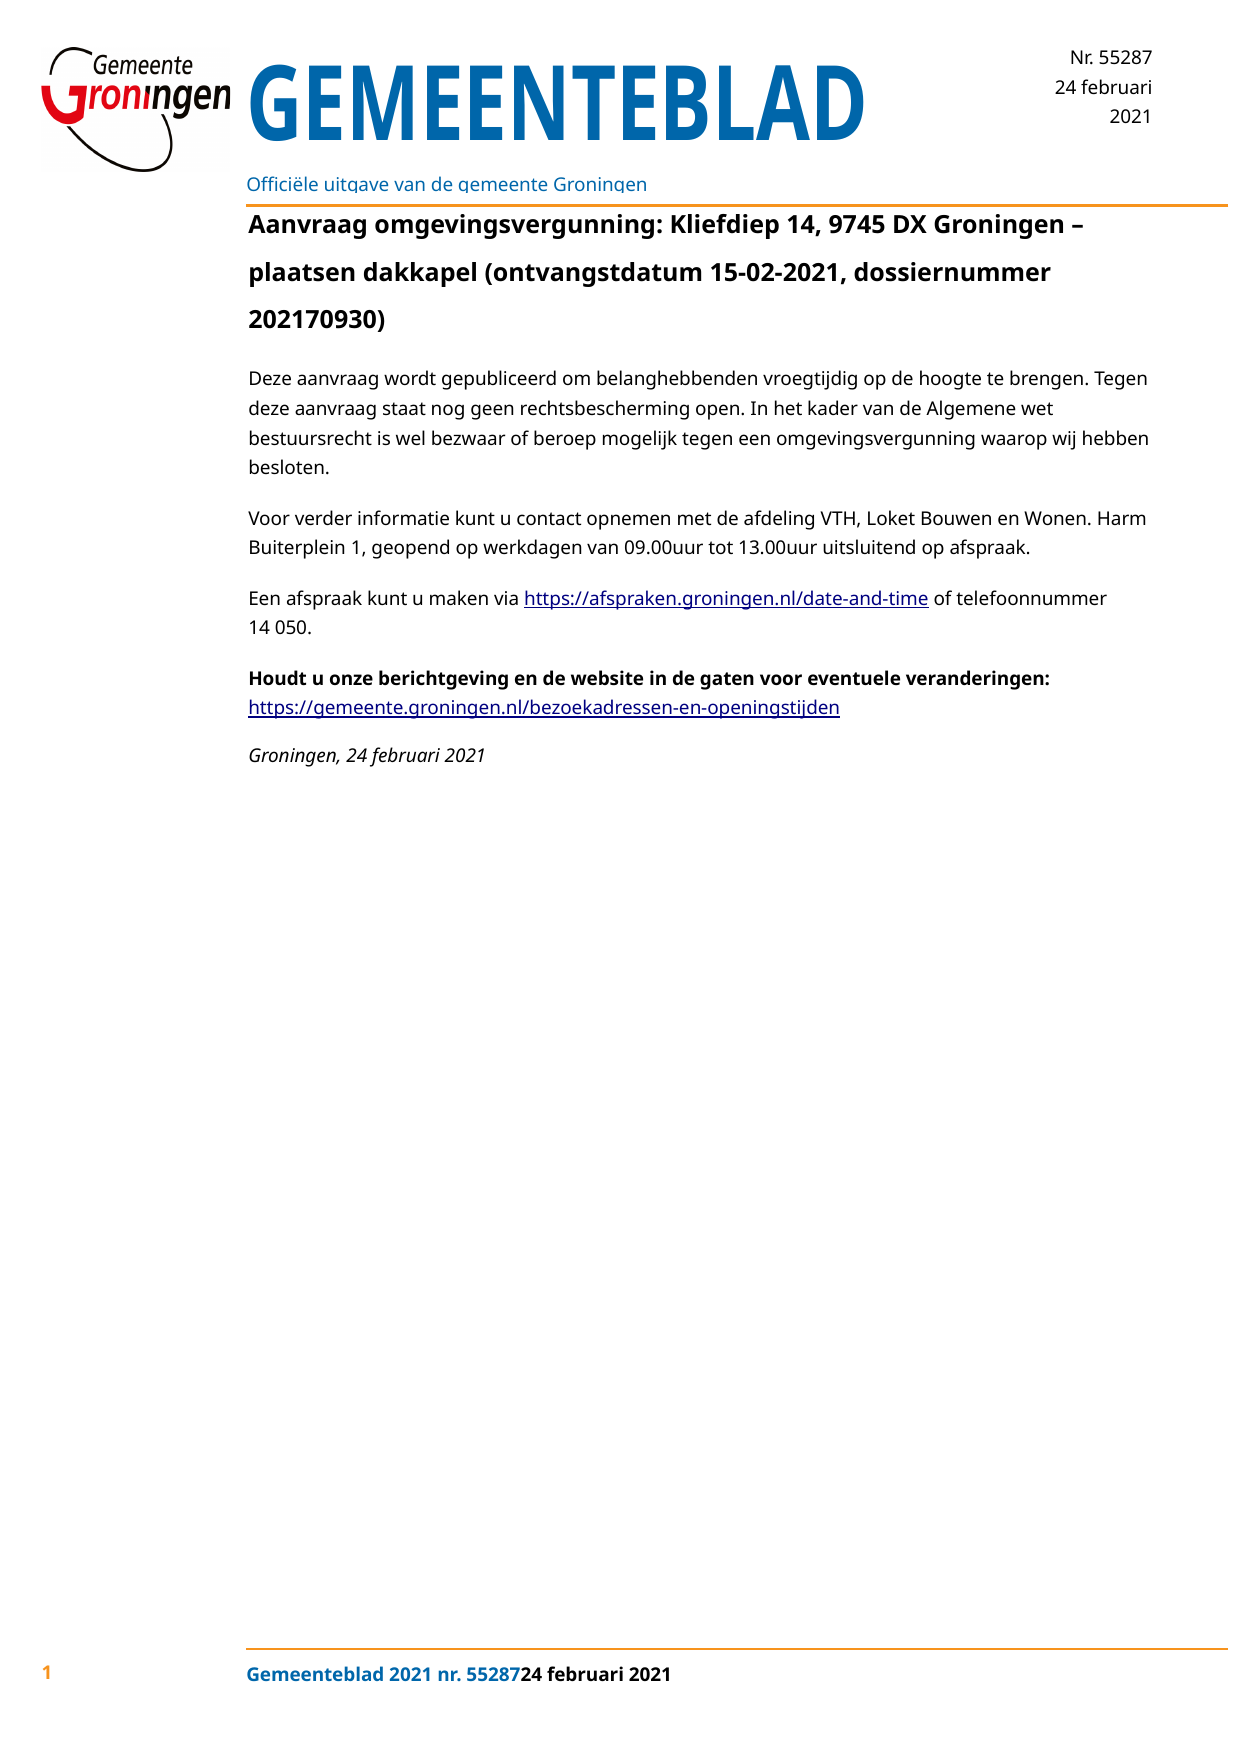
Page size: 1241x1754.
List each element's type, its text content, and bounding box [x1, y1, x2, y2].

text Groningen, 24 februari 2021 [248, 742, 1152, 768]
text Deze aanvraag wordt gepubliceerd om belanghebbenden vroegtijdig op de hoogte te brengen. Tegen deze aanvraag staat nog geen rechtsbescherming open. In het kader van de Algemene wet bestuursrecht is wel bezwaar of beroep mogelijk tegen een omgevingsvergunning waarop wij hebben besloten. [248, 366, 1152, 480]
picture [41, 47, 231, 172]
text Aanvraag omgevingsvergunning: Kliefdiep 14, 9745 DX Groningen – plaatsen dakkapel (ontvangstdatum 15-02-2021, dossiernummer 202170930) [248, 207, 1152, 336]
text Een afspraak kunt u maken via https://afspraken.groningen.nl/date-and-time of telefoonnummer 14 050. [248, 585, 1152, 640]
text Houdt u onze berichtgeving en de website in de gaten voor eventuele veranderingen: https://gemeente.groningen.nl/bezoekadressen-en-openingstijden [248, 665, 1152, 720]
text Voor verder informatie kunt u contact opnemen met de afdeling VTH, Loket Bouwen en Wonen. Harm Buiterplein 1, geopend op werkdagen van 09.00uur tot 13.00uur uitsluitend op afspraak. [248, 505, 1152, 560]
